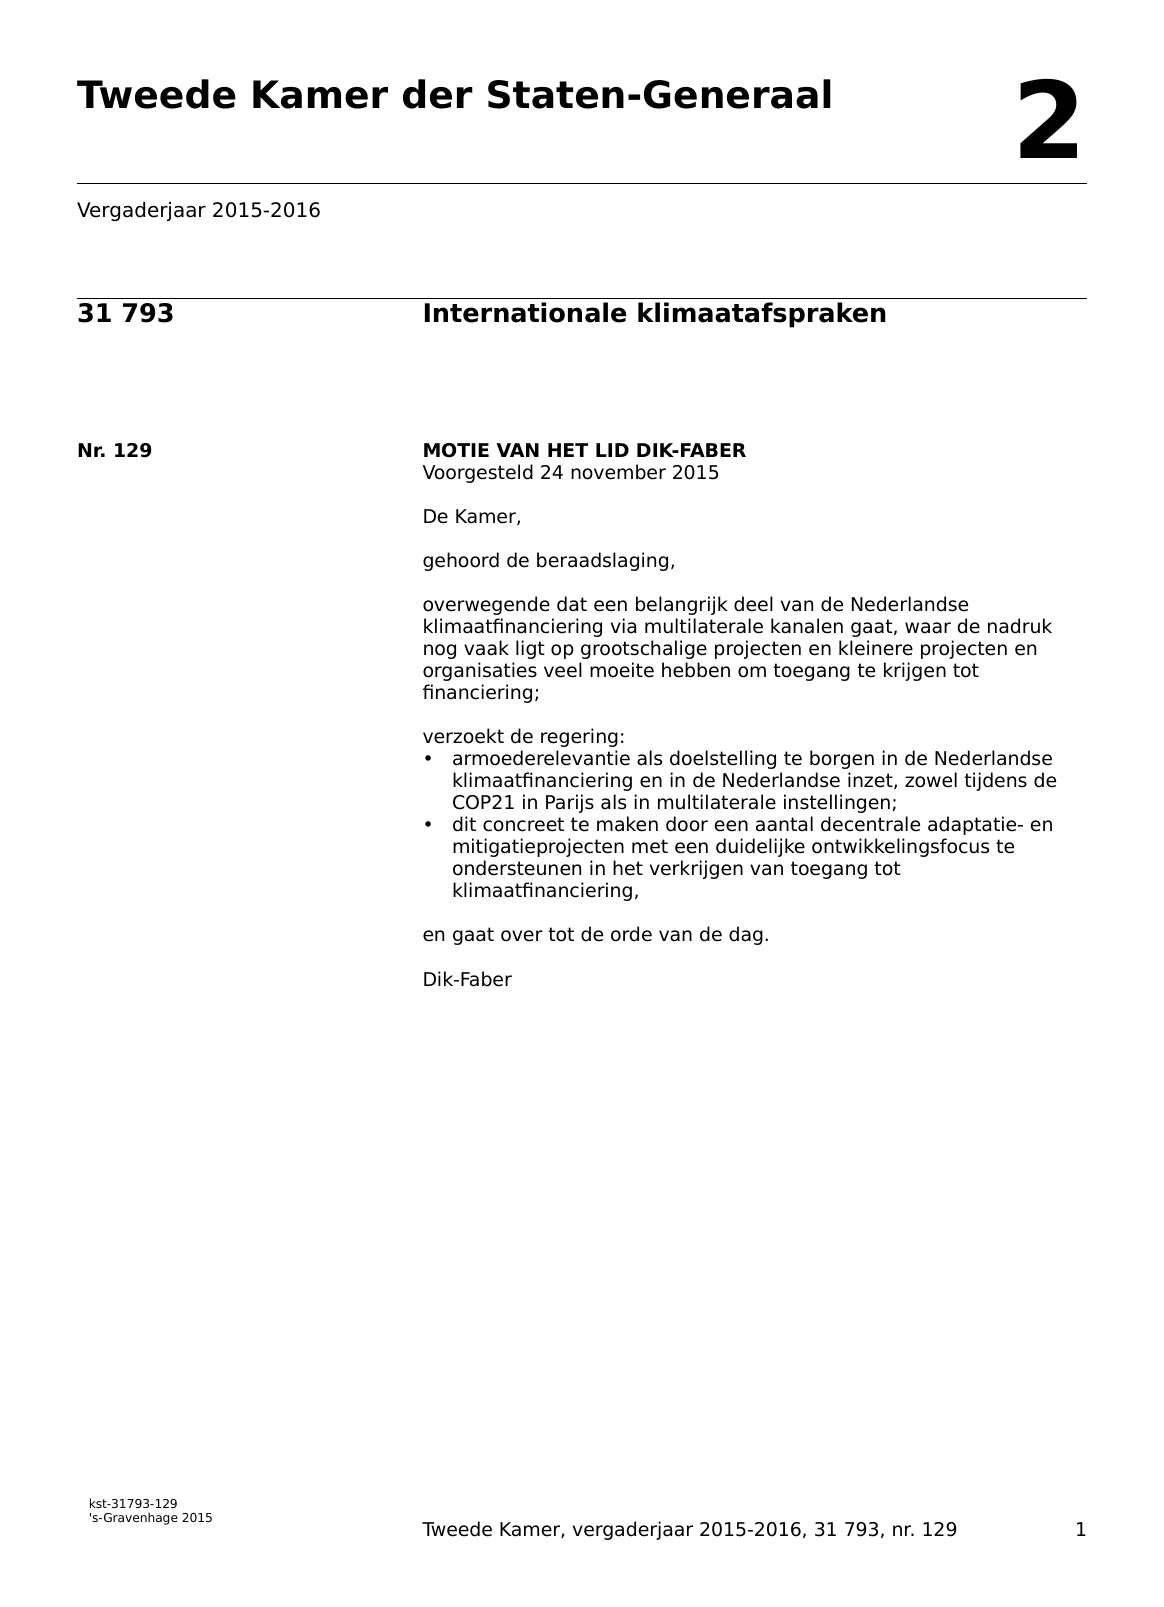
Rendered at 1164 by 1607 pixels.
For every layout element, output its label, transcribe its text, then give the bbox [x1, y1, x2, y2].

text kst-31793-129 [88, 1497, 323, 1511]
text overwegende dat een belangrijk deel van de Nederlandse klimaatfinanciering via multilaterale kanalen gaat, waar de nadruk nog vaak ligt op grootschalige projecten en kleinere projecten en organisaties veel moeite hebben om toegang te krijgen tot financiering; [422, 594, 1087, 704]
text • dit concreet te maken door een aantal decentrale adaptatie- en mitigatieprojecten met een duidelijke ontwikkelingsfocus te ondersteunen in het verkrijgen van toegang tot klimaatfinanciering, [422, 814, 1087, 902]
table_cell Vergaderjaar 2015-2016 [77, 184, 1087, 298]
subtitle Nr. 129 MOTIE VAN HET LID DIK-FABER [77, 440, 1087, 462]
text Dik-Faber [422, 968, 1087, 990]
subtitle 31 793 Internationale klimaatafspraken [77, 299, 1087, 329]
text en gaat over tot de orde van de dag. [422, 924, 1087, 946]
table_header Tweede Kamer der Staten-Generaal [77, 59, 886, 183]
text • armoederelevantie als doelstelling te borgen in de Nederlandse klimaatfinanciering en in de Nederlandse inzet, zowel tijdens de COP21 in Parijs als in multilaterale instellingen; [422, 748, 1087, 814]
text De Kamer, [422, 506, 1087, 528]
text verzoekt de regering: [422, 726, 1087, 748]
text 's-Gravenhage 2015 [88, 1511, 323, 1525]
text gehoord de beraadslaging, [422, 550, 1087, 572]
text Voorgesteld 24 november 2015 [422, 462, 1087, 484]
table_header 2 [886, 59, 1087, 183]
